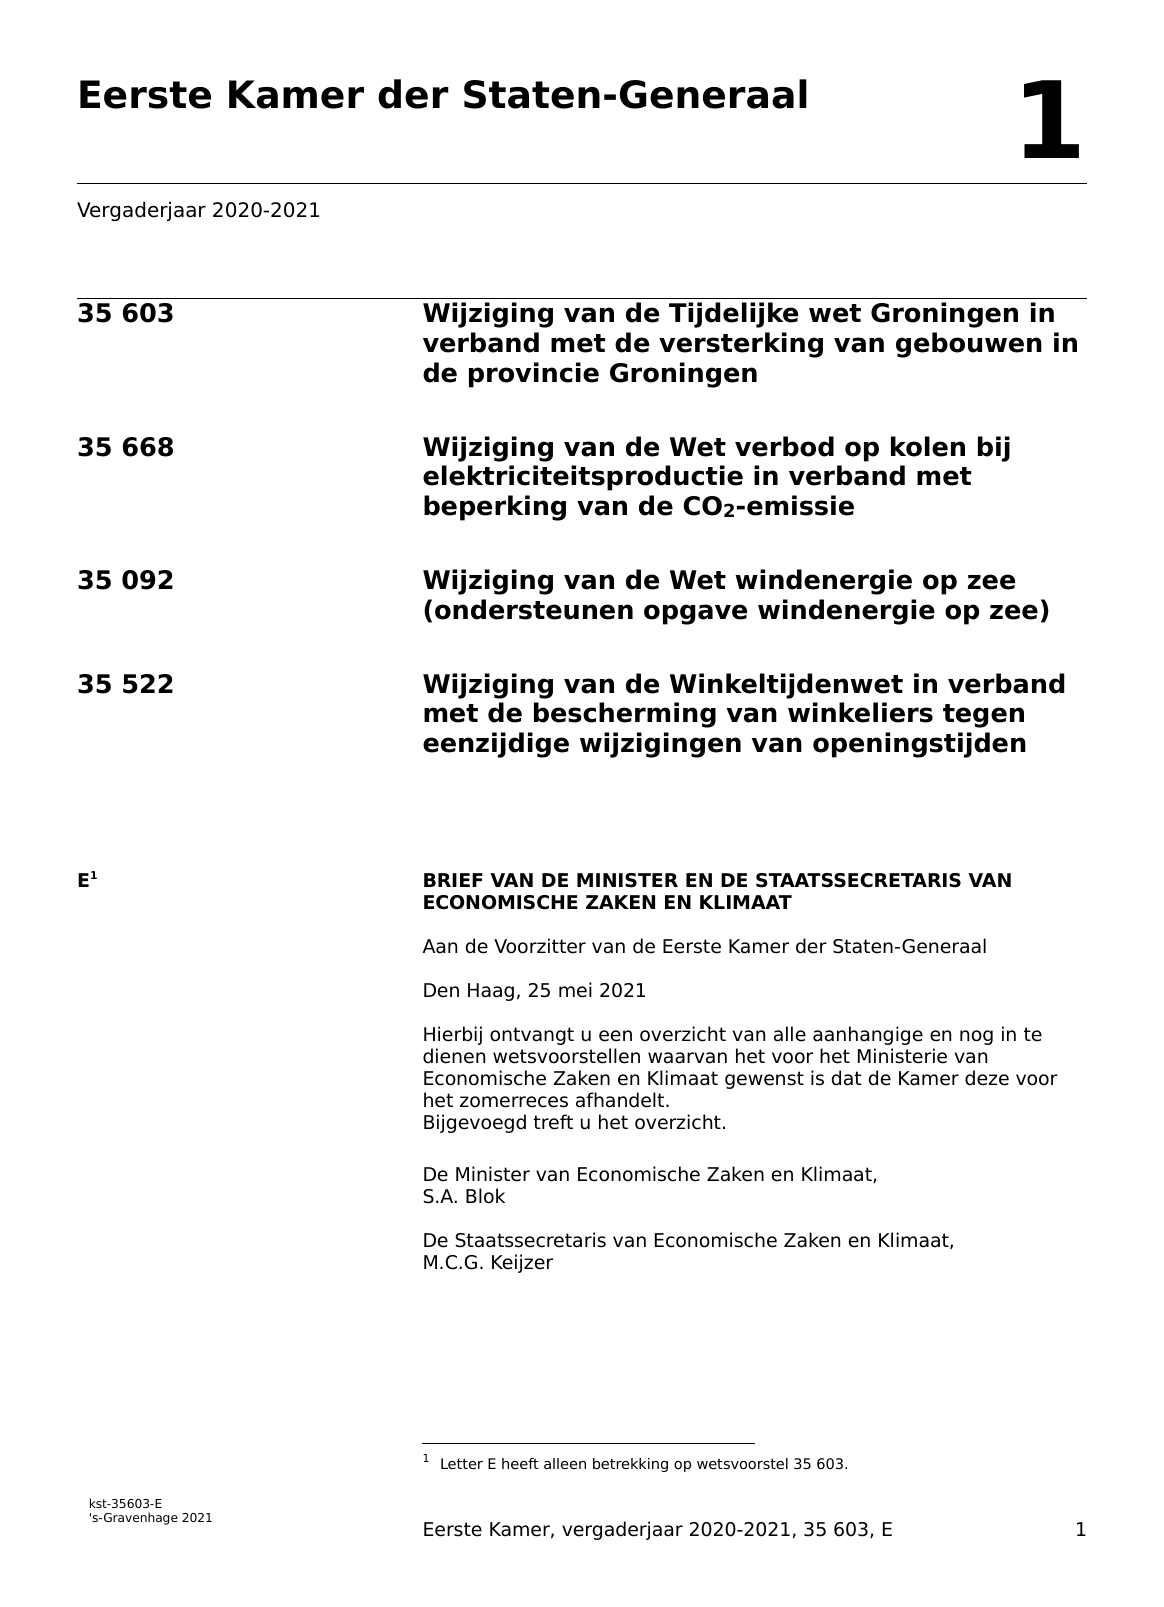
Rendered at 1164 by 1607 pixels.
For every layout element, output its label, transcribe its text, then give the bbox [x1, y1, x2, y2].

subtitle 35 092 Wijziging van de Wet windenergie op zee (ondersteunen opgave windenergie op zee) [77, 566, 1087, 625]
text De Minister van Economische Zaken en Klimaat, S.A. Blok [422, 1164, 1087, 1208]
subtitle 35 668 Wijziging van de Wet verbod op kolen bij elektriciteitsproductie in verband met beperking van de CO2-emissie [77, 432, 1087, 521]
text Bijgevoegd treft u het overzicht. [422, 1112, 1087, 1134]
subtitle 35 603 Wijziging van de Tijdelijke wet Groningen in verband met de versterking van gebouwen in de provincie Groningen [77, 299, 1087, 388]
text Letter E heeft alleen betrekking op wetsvoorstel 35 603. [422, 1452, 1087, 1474]
table_header Eerste Kamer der Staten-Generaal [77, 59, 886, 183]
subtitle E BRIEF VAN DE MINISTER EN DE STAATSSECRETARIS VAN ECONOMISCHE ZAKEN EN KLIMAAT [77, 870, 1087, 914]
table_header 1 [886, 59, 1087, 183]
text Hierbij ontvangt u een overzicht van alle aanhangige en nog in te dienen wetsvoorstellen waarvan het voor het Ministerie van Economische Zaken en Klimaat gewenst is dat de Kamer deze voor het zomerreces afhandelt. [422, 1024, 1087, 1112]
table_cell Vergaderjaar 2020-2021 [77, 184, 1087, 298]
text De Staatssecretaris van Economische Zaken en Klimaat, M.C.G. Keijzer [422, 1230, 1087, 1274]
text Den Haag, 25 mei 2021 [422, 980, 1087, 1002]
text kst-35603-E [88, 1497, 323, 1511]
text Aan de Voorzitter van de Eerste Kamer der Staten-Generaal [422, 936, 1087, 958]
subtitle 35 522 Wijziging van de Winkeltijdenwet in verband met de bescherming van winkeliers tegen eenzijdige wijzigingen van openingstijden [77, 669, 1087, 759]
text 's-Gravenhage 2021 [88, 1511, 323, 1525]
